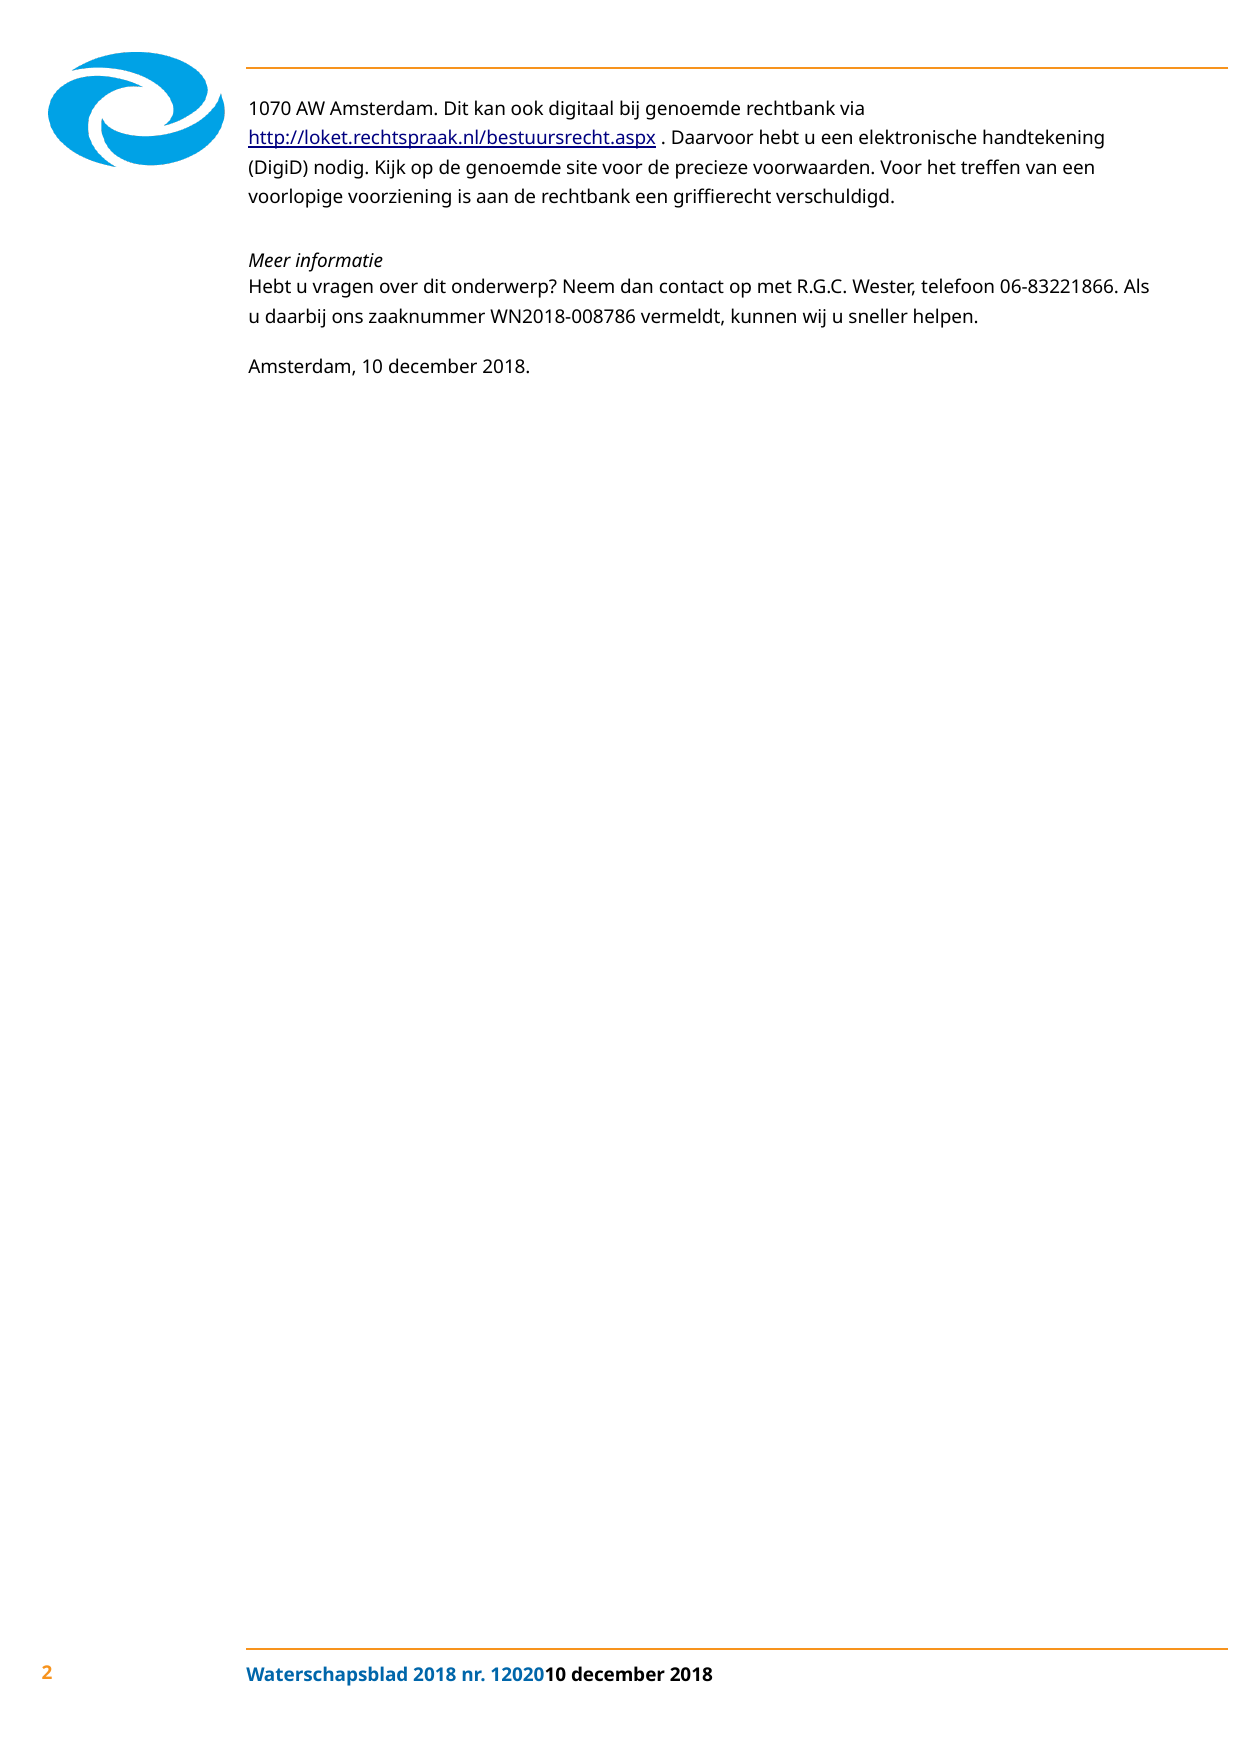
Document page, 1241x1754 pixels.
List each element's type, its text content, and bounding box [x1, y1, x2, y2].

picture [41, 47, 231, 172]
text Hebt u vragen over dit onderwerp? Neem dan contact op met R.G.C. Wester, telefoon 06-83221866. Als u daarbij ons zaaknummer WN2018-008786 vermeldt, kunnen wij u sneller helpen. [248, 273, 1152, 328]
text Amsterdam, 10 december 2018. [248, 353, 1152, 379]
text Meer informatie [248, 247, 1152, 273]
text 1070 AW Amsterdam. Dit kan ook digitaal bij genoemde rechtbank via http://loket.rechtspraak.nl/bestuursrecht.aspx . Daarvoor hebt u een elektronische handtekening (DigiD) nodig. Kijk op de genoemde site voor de precieze voorwaarden. Voor het treffen van een voorlopige voorziening is aan de rechtbank een griffierecht verschuldigd. [248, 95, 1152, 209]
